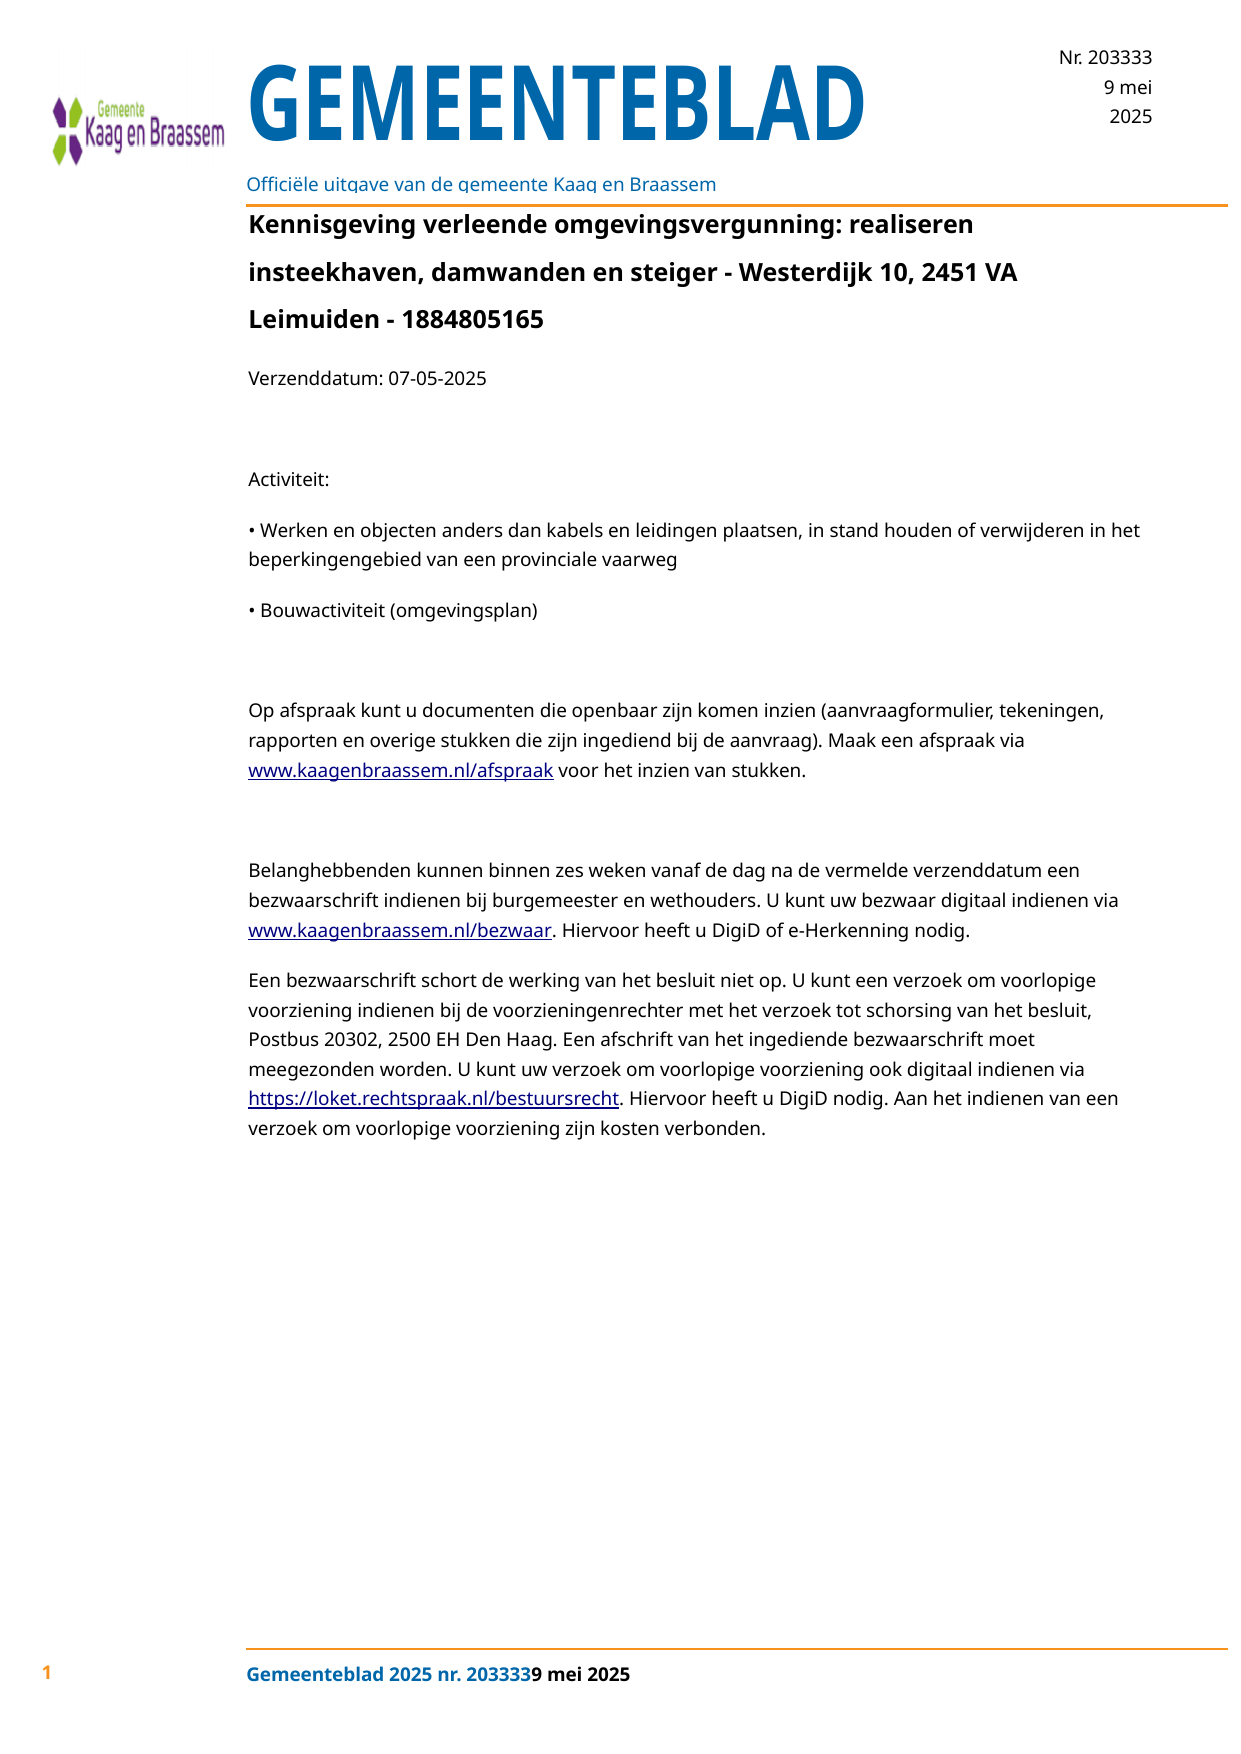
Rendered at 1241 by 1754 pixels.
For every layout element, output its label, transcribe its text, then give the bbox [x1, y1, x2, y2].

picture [41, 47, 231, 172]
text Op afspraak kunt u documenten die openbaar zijn komen inzien (aanvraagformulier, tekeningen, rapporten en overige stukken die zijn ingediend bij de aanvraag). Maak een afspraak via www.kaagenbraassem.nl/afspraak voor het inzien van stukken. [248, 698, 1152, 782]
text Kennisgeving verleende omgevingsvergunning: realiseren insteekhaven, damwanden en steiger - Westerdijk 10, 2451 VA Leimuiden - 1884805165 [248, 207, 1152, 336]
text Belanghebbenden kunnen binnen zes weken vanaf de dag na de vermelde verzenddatum een bezwaarschrift indienen bij burgemeester en wethouders. U kunt uw bezwaar digitaal indienen via www.kaagenbraassem.nl/bezwaar. Hiervoor heeft u DigiD of e-Herkenning nodig. [248, 858, 1152, 942]
text • Werken en objecten anders dan kabels en leidingen plaatsen, in stand houden of verwijderen in het beperkingengebied van een provinciale vaarweg [248, 517, 1152, 572]
text • Bouwactiviteit (omgevingsplan) [248, 597, 1152, 622]
text Activiteit: [248, 466, 1152, 492]
text Een bezwaarschrift schort de werking van het besluit niet op. U kunt een verzoek om voorlopige voorziening indienen bij de voorzieningenrechter met het verzoek tot schorsing van het besluit, Postbus 20302, 2500 EH Den Haag. Een afschrift van het ingediende bezwaarschrift moet meegezonden worden. U kunt uw verzoek om voorlopige voorziening ook digitaal indienen via https://loket.rechtspraak.nl/bestuursrecht. Hiervoor heeft u DigiD nodig. Aan het indienen van een verzoek om voorlopige voorziening zijn kosten verbonden. [248, 967, 1152, 1141]
text Verzenddatum: 07-05-2025 [248, 366, 1152, 391]
